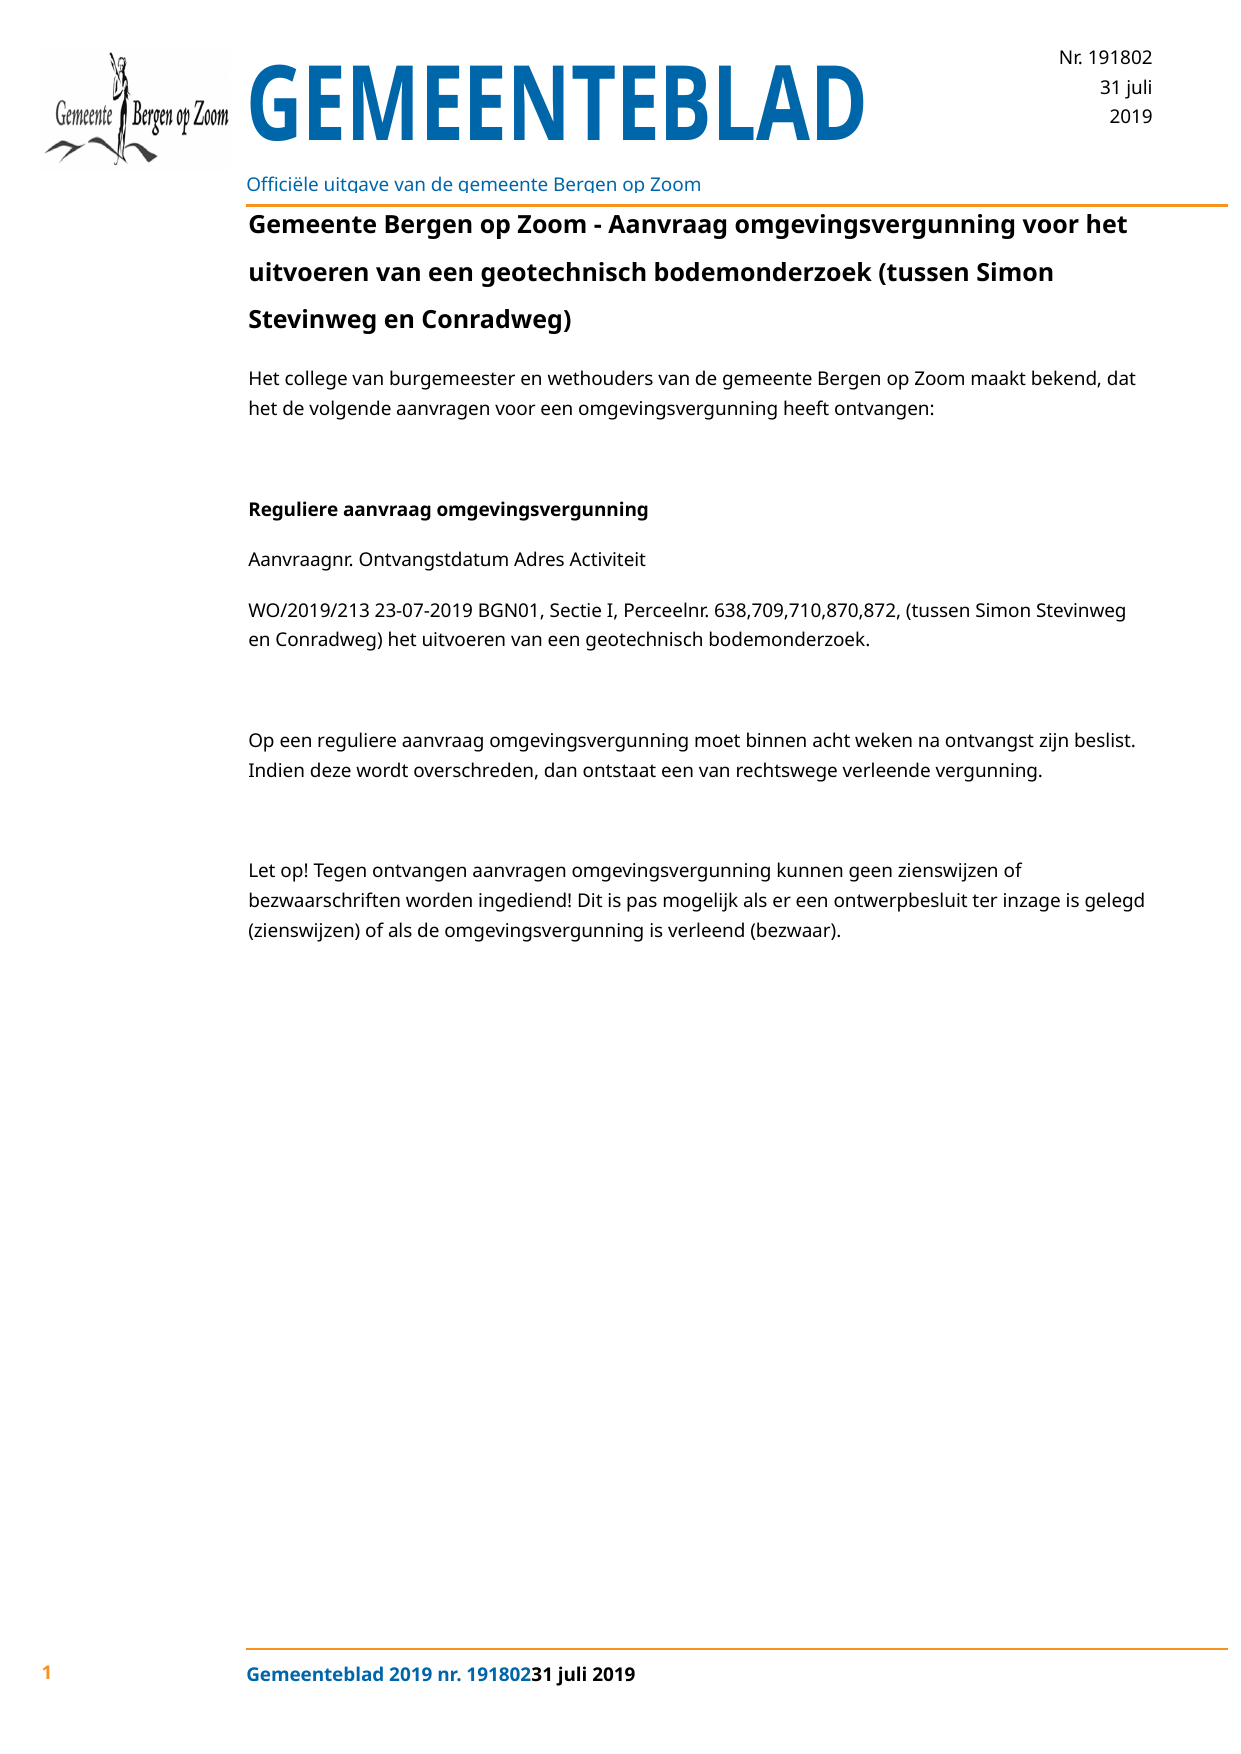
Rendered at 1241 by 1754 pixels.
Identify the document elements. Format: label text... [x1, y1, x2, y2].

text Op een reguliere aanvraag omgevingsvergunning moet binnen acht weken na ontvangst zijn beslist. Indien deze wordt overschreden, dan ontstaat een van rechtswege verleende vergunning. [248, 727, 1152, 782]
text Reguliere aanvraag omgevingsvergunning [248, 496, 1152, 522]
text Het college van burgemeester en wethouders van de gemeente Bergen op Zoom maakt bekend, dat het de volgende aanvragen voor een omgevingsvergunning heeft ontvangen: [248, 366, 1152, 421]
text Aanvraagnr. Ontvangstdatum Adres Activiteit [248, 546, 1152, 572]
text Gemeente Bergen op Zoom - Aanvraag omgevingsvergunning voor het uitvoeren van een geotechnisch bodemonderzoek (tussen Simon Stevinweg en Conradweg) [248, 207, 1152, 336]
text Let op! Tegen ontvangen aanvragen omgevingsvergunning kunnen geen zienswijzen of bezwaarschriften worden ingediend! Dit is pas mogelijk als er een ontwerpbesluit ter inzage is gelegd (zienswijzen) of als de omgevingsvergunning is verleend (bezwaar). [248, 858, 1152, 942]
picture [41, 47, 231, 172]
text WO/2019/213 23-07-2019 BGN01, Sectie I, Perceelnr. 638,709,710,870,872, (tussen Simon Stevinweg en Conradweg) het uitvoeren van een geotechnisch bodemonderzoek. [248, 597, 1152, 652]
